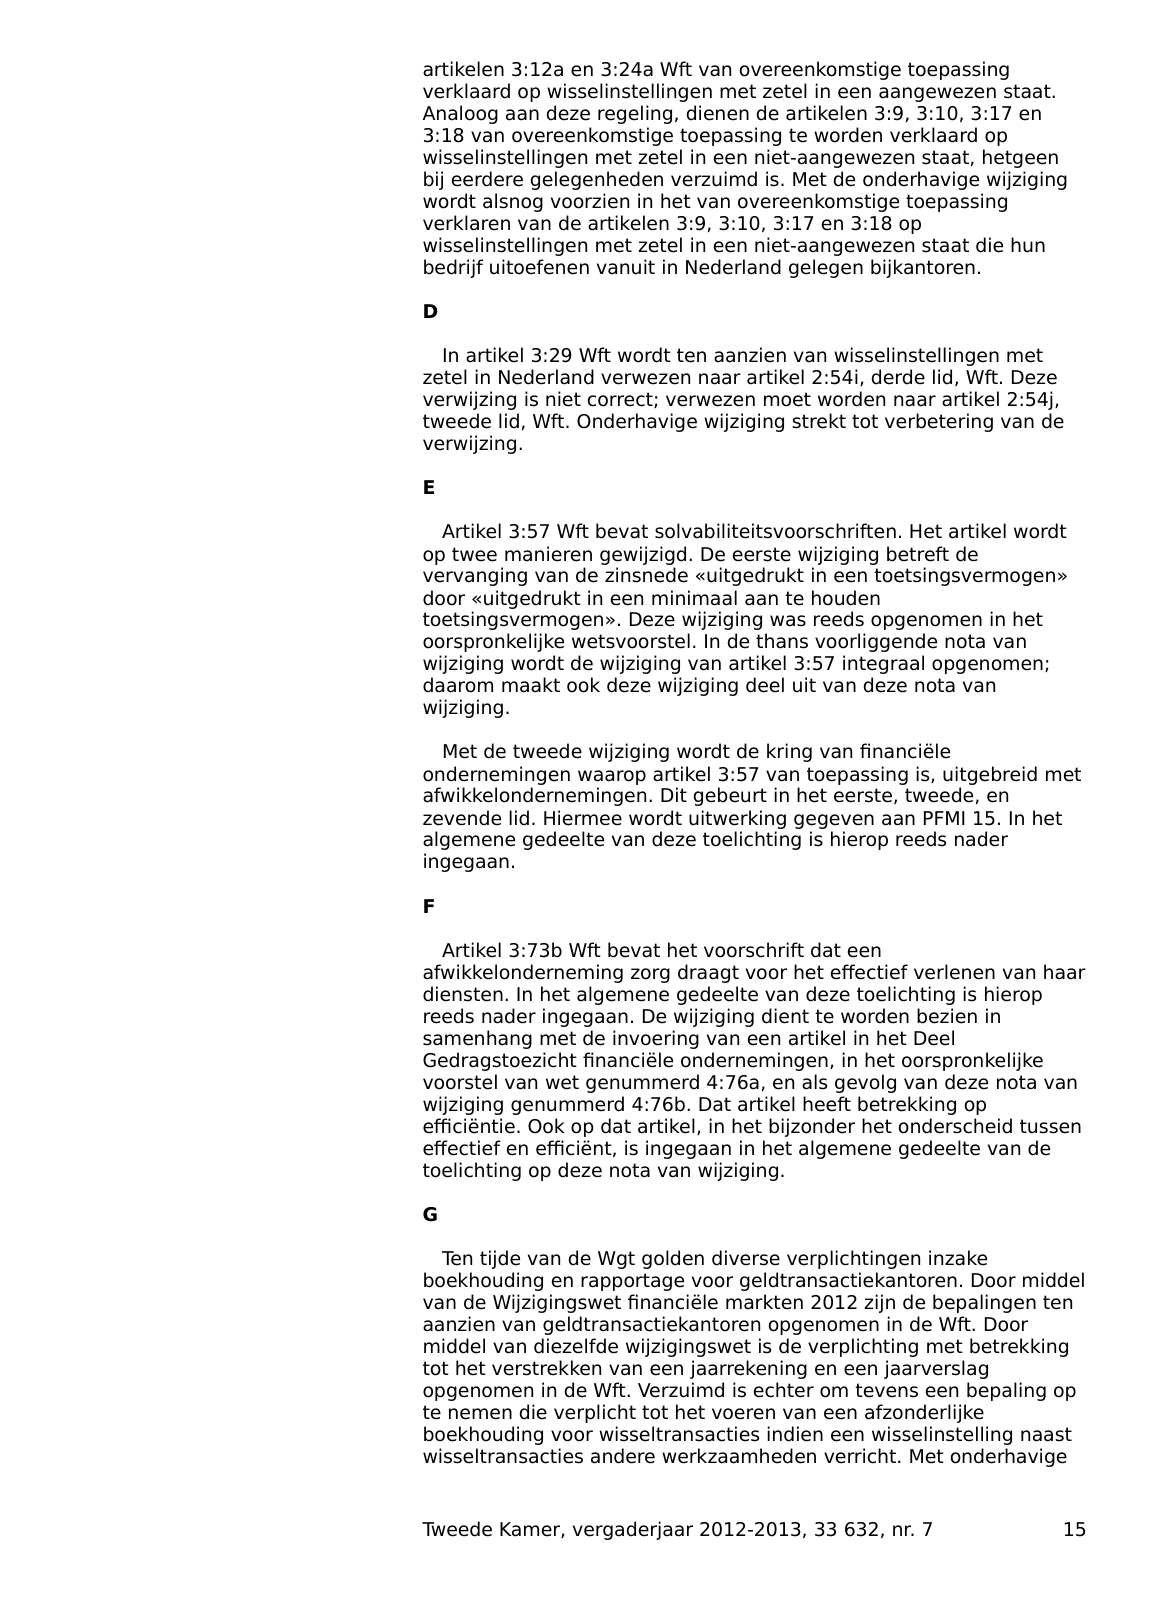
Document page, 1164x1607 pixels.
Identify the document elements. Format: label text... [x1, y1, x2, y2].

subtitle G [422, 1204, 1087, 1226]
text Artikel 3:73b Wft bevat het voorschrift dat een afwikkelonderneming zorg draagt voor het effectief verlenen van haar diensten. In het algemene gedeelte van deze toelichting is hierop reeds nader ingegaan. De wijziging dient te worden bezien in samenhang met de invoering van een artikel in het Deel Gedragstoezicht financiële ondernemingen, in het oorspronkelijke voorstel van wet genummerd 4:76a, en als gevolg van deze nota van wijziging genummerd 4:76b. Dat artikel heeft betrekking op efficiëntie. Ook op dat artikel, in het bijzonder het onderscheid tussen effectief en efficiënt, is ingegaan in het algemene gedeelte van de toelichting op deze nota van wijziging. [422, 940, 1087, 1181]
text artikelen 3:12a en 3:24a Wft van overeenkomstige toepassing verklaard op wisselinstellingen met zetel in een aangewezen staat. Analoog aan deze regeling, dienen de artikelen 3:9, 3:10, 3:17 en 3:18 van overeenkomstige toepassing te worden verklaard op wisselinstellingen met zetel in een niet-aangewezen staat, hetgeen bij eerdere gelegenheden verzuimd is. Met de onderhavige wijziging wordt alsnog voorzien in het van overeenkomstige toepassing verklaren van de artikelen 3:9, 3:10, 3:17 en 3:18 op wisselinstellingen met zetel in een niet-aangewezen staat die hun bedrijf uitoefenen vanuit in Nederland gelegen bijkantoren. [422, 59, 1087, 279]
subtitle D [422, 301, 1087, 323]
text Ten tijde van de Wgt golden diverse verplichtingen inzake boekhouding en rapportage voor geldtransactiekantoren. Door middel van de Wijzigingswet financiële markten 2012 zijn de bepalingen ten aanzien van geldtransactiekantoren opgenomen in de Wft. Door middel van diezelfde wijzigingswet is de verplichting met betrekking tot het verstrekken van een jaarrekening en een jaarverslag opgenomen in de Wft. Verzuimd is echter om tevens een bepaling op te nemen die verplicht tot het voeren van een afzonderlijke boekhouding voor wisseltransacties indien een wisselinstelling naast wisseltransacties andere werkzaamheden verricht. Met onderhavige [422, 1248, 1087, 1468]
text Met de tweede wijziging wordt de kring van financiële ondernemingen waarop artikel 3:57 van toepassing is, uitgebreid met afwikkelondernemingen. Dit gebeurt in het eerste, tweede, en zevende lid. Hiermee wordt uitwerking gegeven aan PFMI 15. In het algemene gedeelte van deze toelichting is hierop reeds nader ingegaan. [422, 741, 1087, 873]
subtitle E [422, 477, 1087, 499]
subtitle F [422, 896, 1087, 917]
text In artikel 3:29 Wft wordt ten aanzien van wisselinstellingen met zetel in Nederland verwezen naar artikel 2:54i, derde lid, Wft. Deze verwijzing is niet correct; verwezen moet worden naar artikel 2:54j, tweede lid, Wft. Onderhavige wijziging strekt tot verbetering van de verwijzing. [422, 345, 1087, 455]
text Artikel 3:57 Wft bevat solvabiliteitsvoorschriften. Het artikel wordt op twee manieren gewijzigd. De eerste wijziging betreft de vervanging van de zinsnede «uitgedrukt in een toetsingsvermogen» door «uitgedrukt in een minimaal aan te houden toetsingsvermogen». Deze wijziging was reeds opgenomen in het oorspronkelijke wetsvoorstel. In de thans voorliggende nota van wijziging wordt de wijziging van artikel 3:57 integraal opgenomen; daarom maakt ook deze wijziging deel uit van deze nota van wijziging. [422, 521, 1087, 719]
